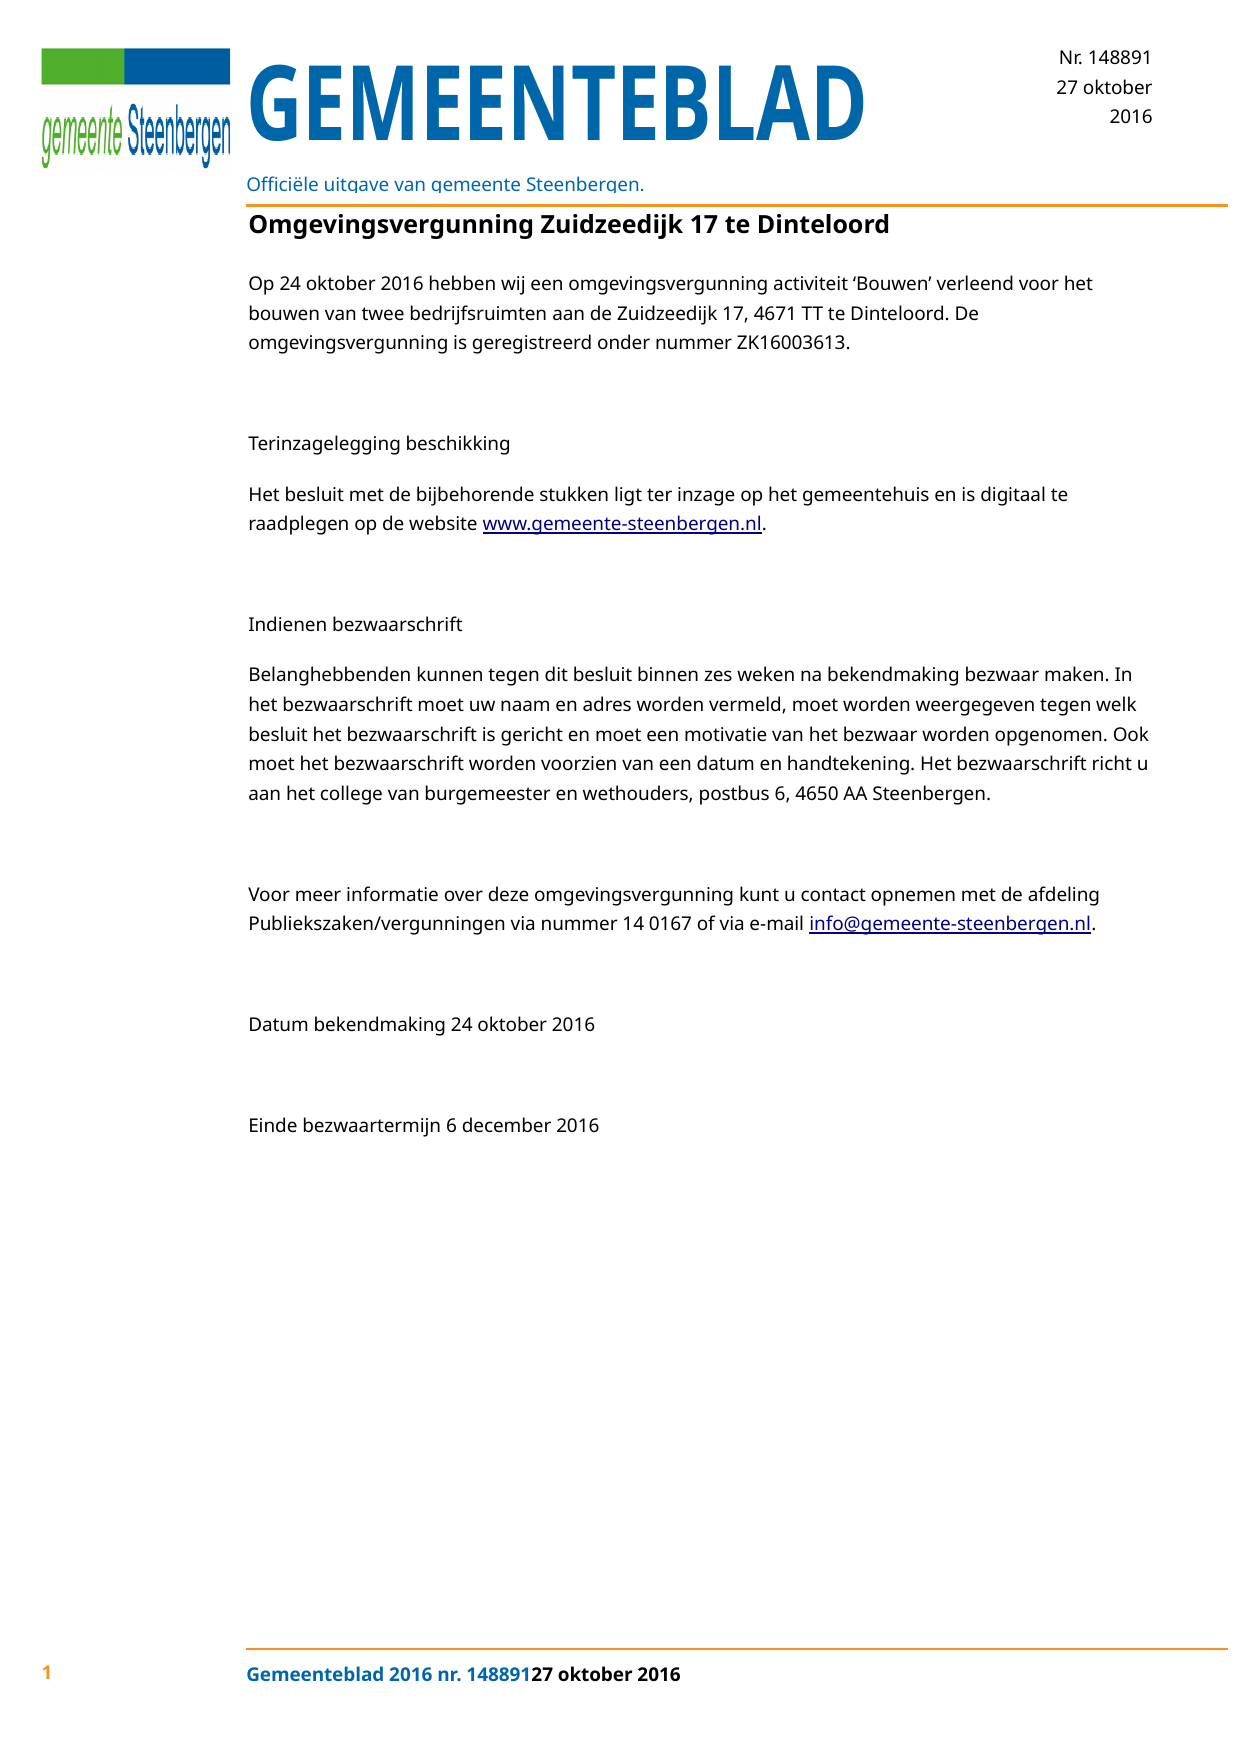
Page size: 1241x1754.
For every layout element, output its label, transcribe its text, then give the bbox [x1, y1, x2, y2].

text Datum bekendmaking 24 oktober 2016 [248, 1011, 1152, 1037]
text Indienen bezwaarschrift [248, 611, 1152, 637]
text Omgevingsvergunning Zuidzeedijk 17 te Dinteloord [248, 207, 1152, 241]
text Voor meer informatie over deze omgevingsvergunning kunt u contact opnemen met de afdeling Publiekszaken/vergunningen via nummer 14 0167 of via e-mail info@gemeente-steenbergen.nl. [248, 881, 1152, 936]
text Het besluit met de bijbehorende stukken ligt ter inzage op het gemeentehuis en is digitaal te raadplegen op de website www.gemeente-steenbergen.nl. [248, 481, 1152, 536]
text Terinzagelegging beschikking [248, 430, 1152, 456]
text Belanghebbenden kunnen tegen dit besluit binnen zes weken na bekendmaking bezwaar maken. In het bezwaarschrift moet uw naam en adres worden vermeld, moet worden weergegeven tegen welk besluit het bezwaarschrift is gericht en moet een motivatie van het bezwaar worden opgenomen. Ook moet het bezwaarschrift worden voorzien van een datum en handtekening. Het bezwaarschrift richt u aan het college van burgemeester en wethouders, postbus 6, 4650 AA Steenbergen. [248, 662, 1152, 806]
text Einde bezwaartermijn 6 december 2016 [248, 1112, 1152, 1138]
picture [41, 47, 231, 172]
text Op 24 oktober 2016 hebben wij een omgevingsvergunning activiteit ‘Bouwen’ verleend voor het bouwen van twee bedrijfsruimten aan de Zuidzeedijk 17, 4671 TT te Dinteloord. De omgevingsvergunning is geregistreerd onder nummer ZK16003613. [248, 270, 1152, 355]
